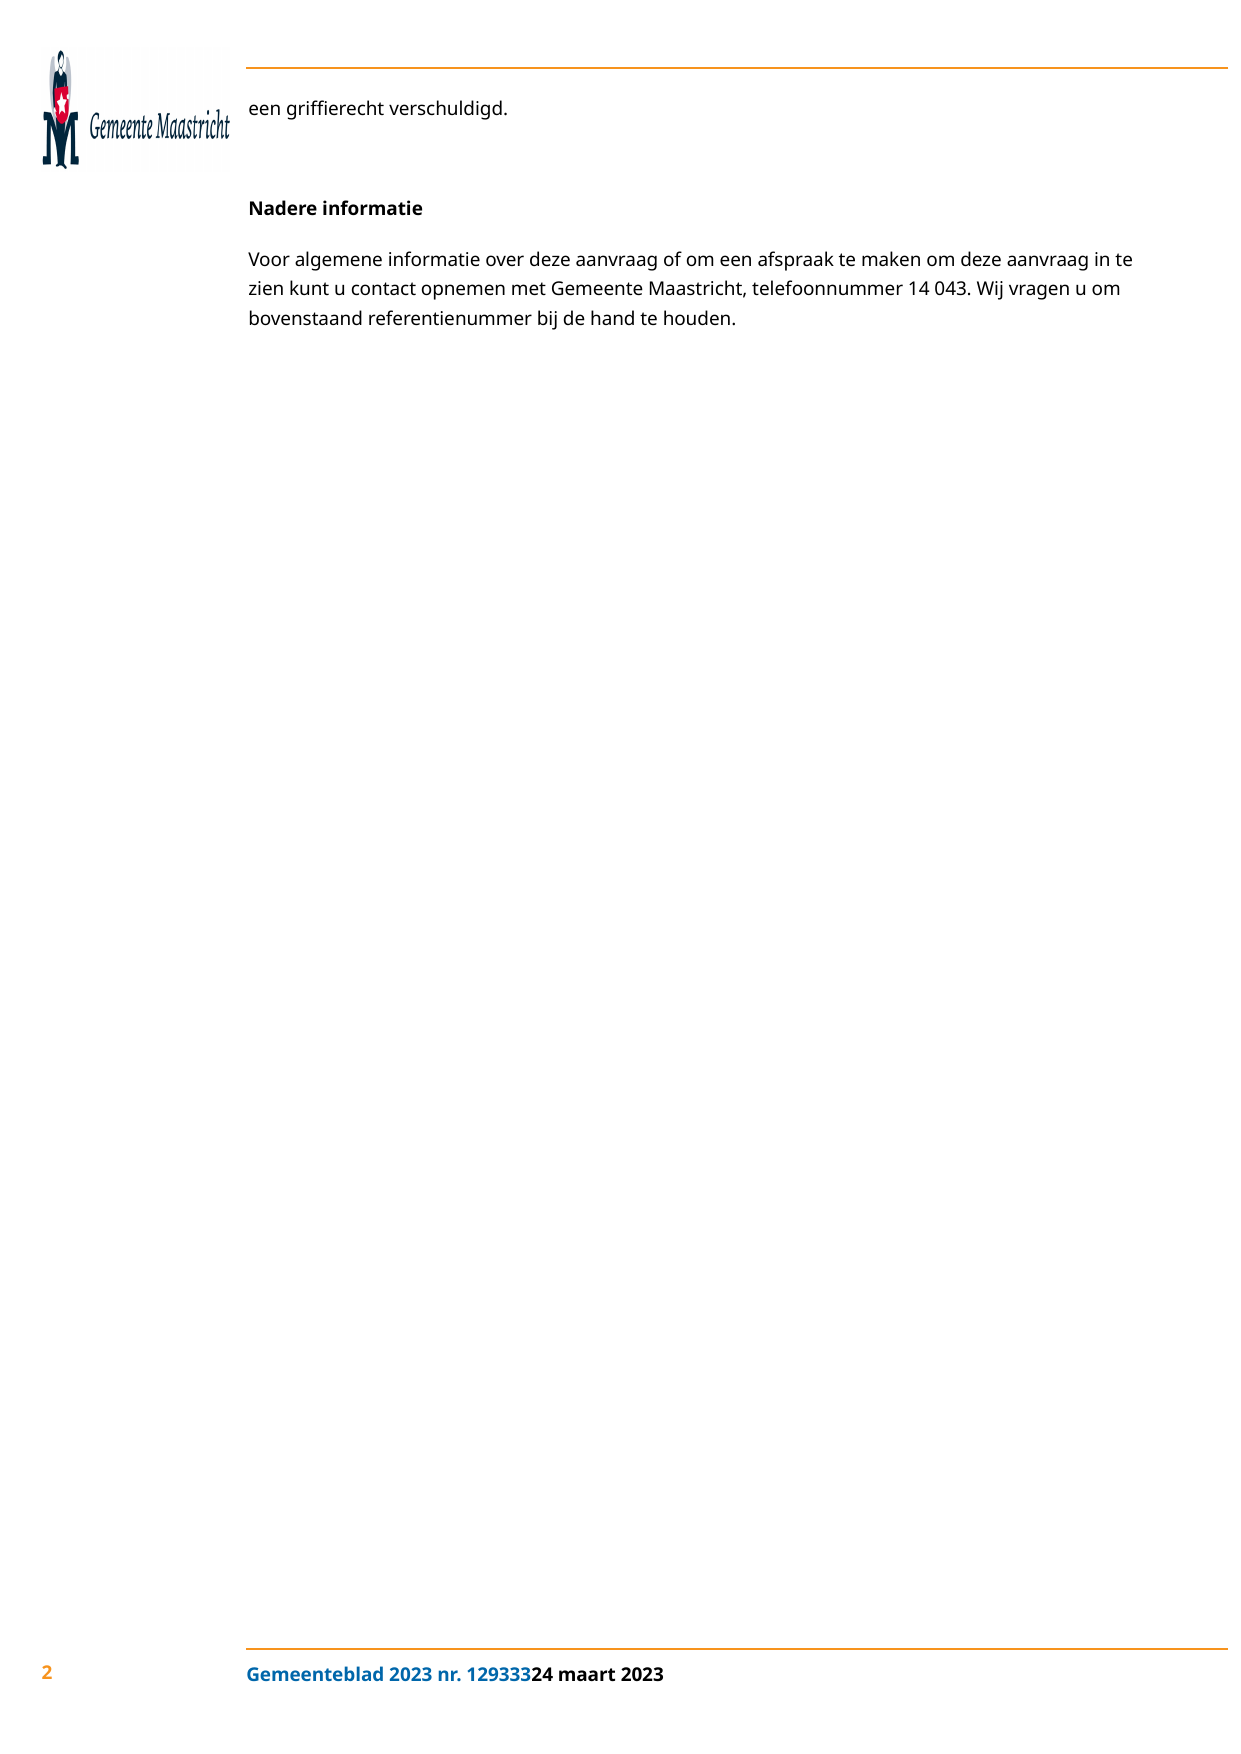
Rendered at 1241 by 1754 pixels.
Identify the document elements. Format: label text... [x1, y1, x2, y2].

text Voor algemene informatie over deze aanvraag of om een afspraak te maken om deze aanvraag in te zien kunt u contact opnemen met Gemeente Maastricht, telefoonnummer 14 043. Wij vragen u om bovenstaand referentienummer bij de hand te houden. [248, 246, 1152, 331]
text Nadere informatie [248, 196, 1152, 221]
text een griffierecht verschuldigd. [248, 95, 1152, 121]
picture [41, 47, 231, 172]
